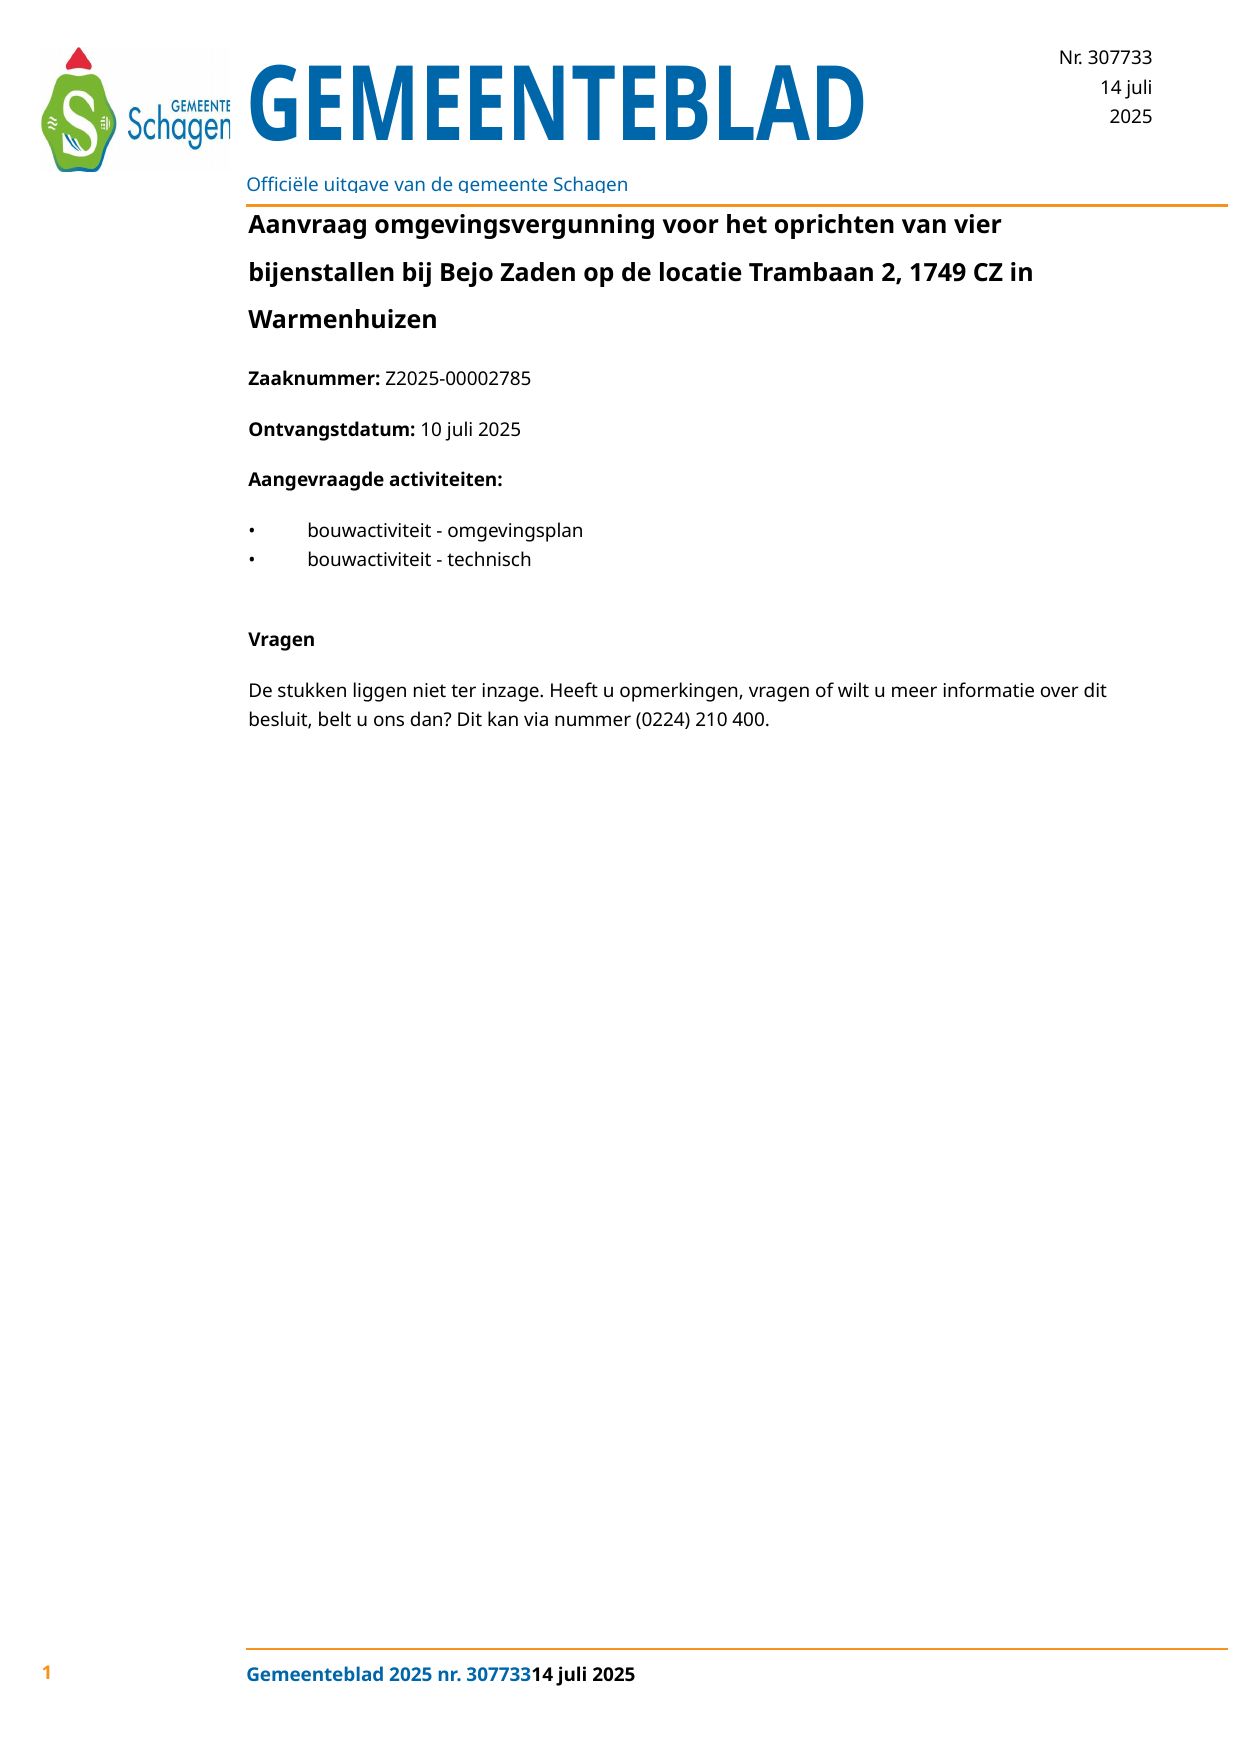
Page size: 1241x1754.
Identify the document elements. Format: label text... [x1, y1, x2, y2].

list bouwactiviteit - omgevingsplan [248, 517, 1152, 542]
list bouwactiviteit - technisch [248, 546, 1152, 572]
picture [41, 47, 231, 172]
text Vragen [248, 626, 1152, 652]
text De stukken liggen niet ter inzage. Heeft u opmerkingen, vragen of wilt u meer informatie over dit besluit, belt u ons dan? Dit kan via nummer (0224) 210 400. [248, 677, 1152, 732]
text Ontvangstdatum: 10 juli 2025 [248, 416, 1152, 442]
text Aanvraag omgevingsvergunning voor het oprichten van vier bijenstallen bij Bejo Zaden op de locatie Trambaan 2, 1749 CZ in Warmenhuizen [248, 207, 1152, 336]
text Zaaknummer: Z2025-00002785 [248, 366, 1152, 391]
text Aangevraagde activiteiten: [248, 466, 1152, 492]
